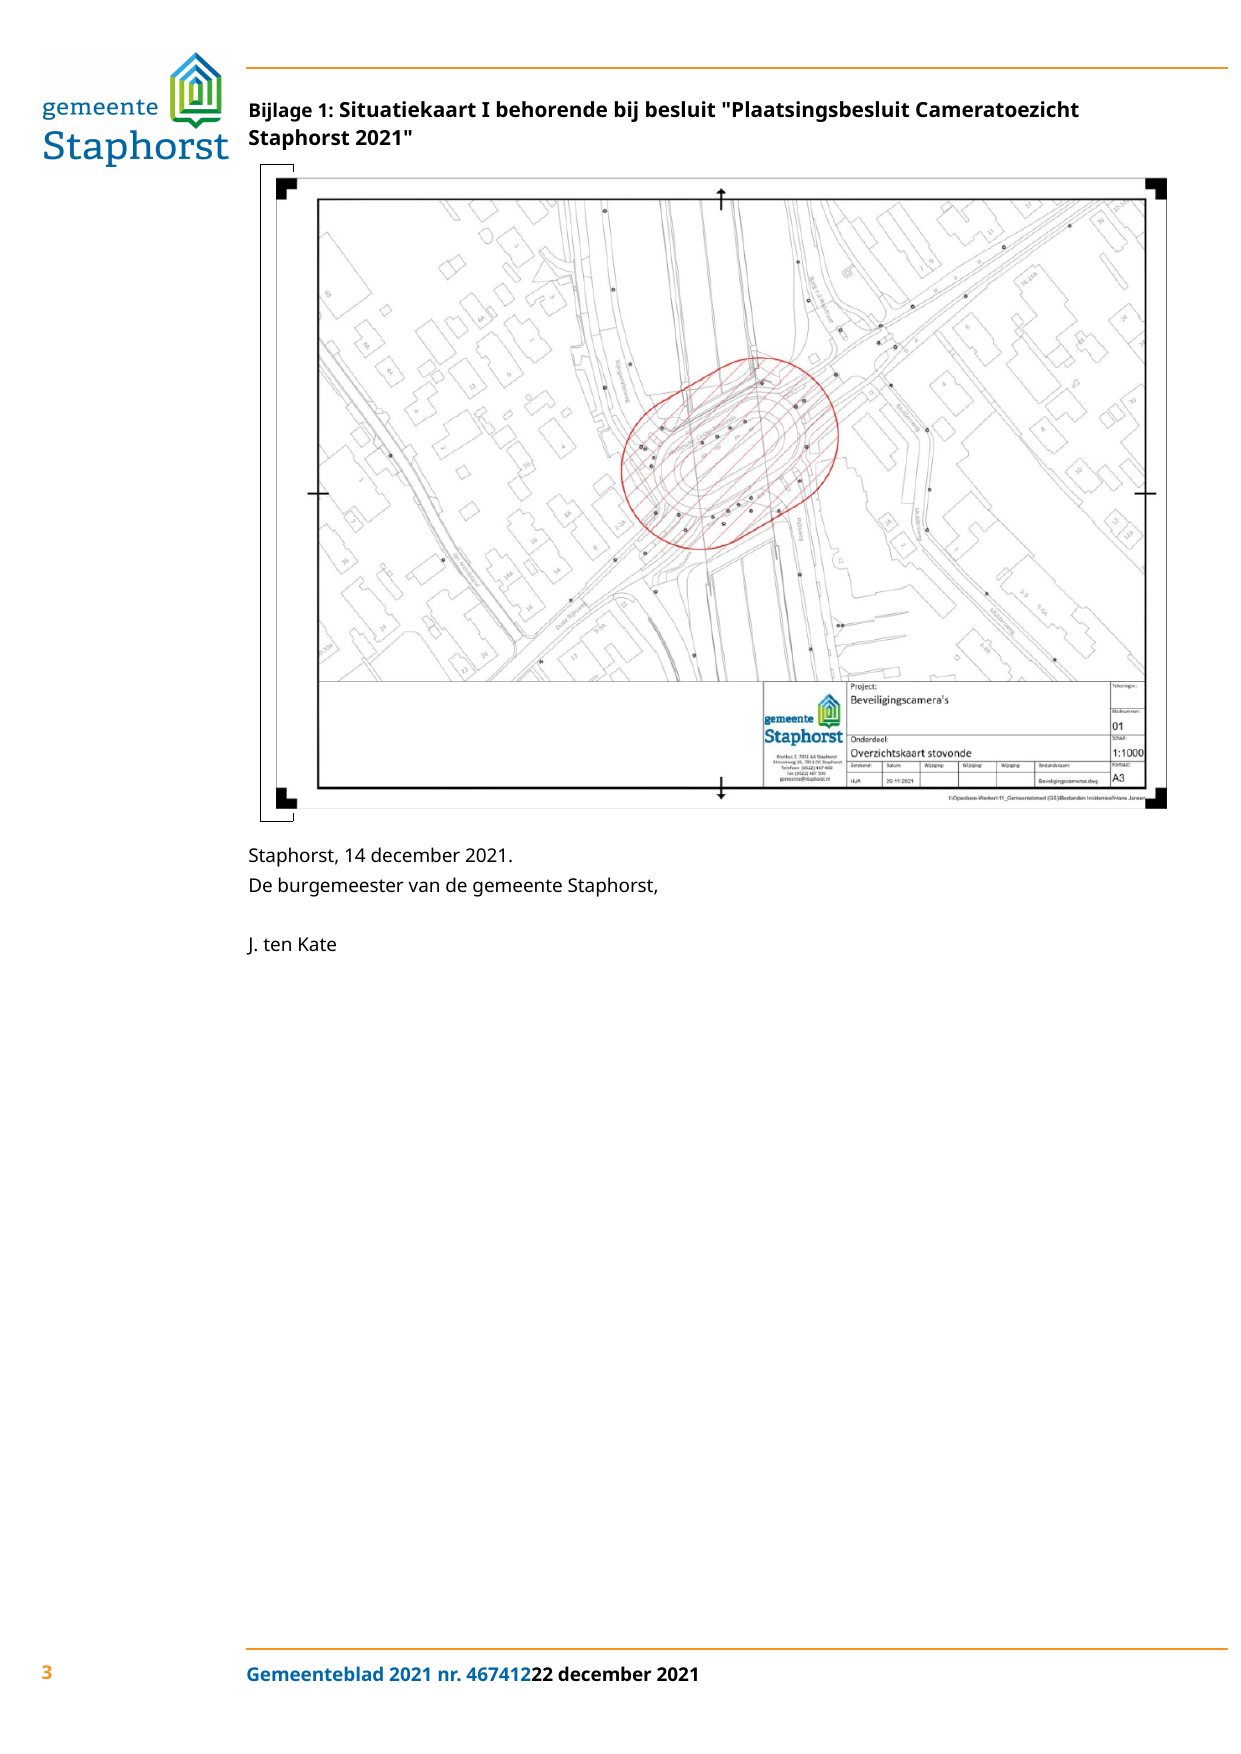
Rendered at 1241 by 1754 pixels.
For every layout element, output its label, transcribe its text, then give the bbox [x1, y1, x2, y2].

picture [268, 172, 1173, 813]
text De burgemeester van de gemeente Staphorst, [248, 872, 1152, 898]
text Staphorst, 14 december 2021. [248, 843, 1152, 868]
text Bijlage 1: Situatiekaart I behorende bij besluit "Plaatsingsbesluit Cameratoezicht Staphorst 2021" [248, 95, 1152, 152]
picture [41, 47, 231, 172]
text J. ten Kate [248, 931, 1152, 957]
